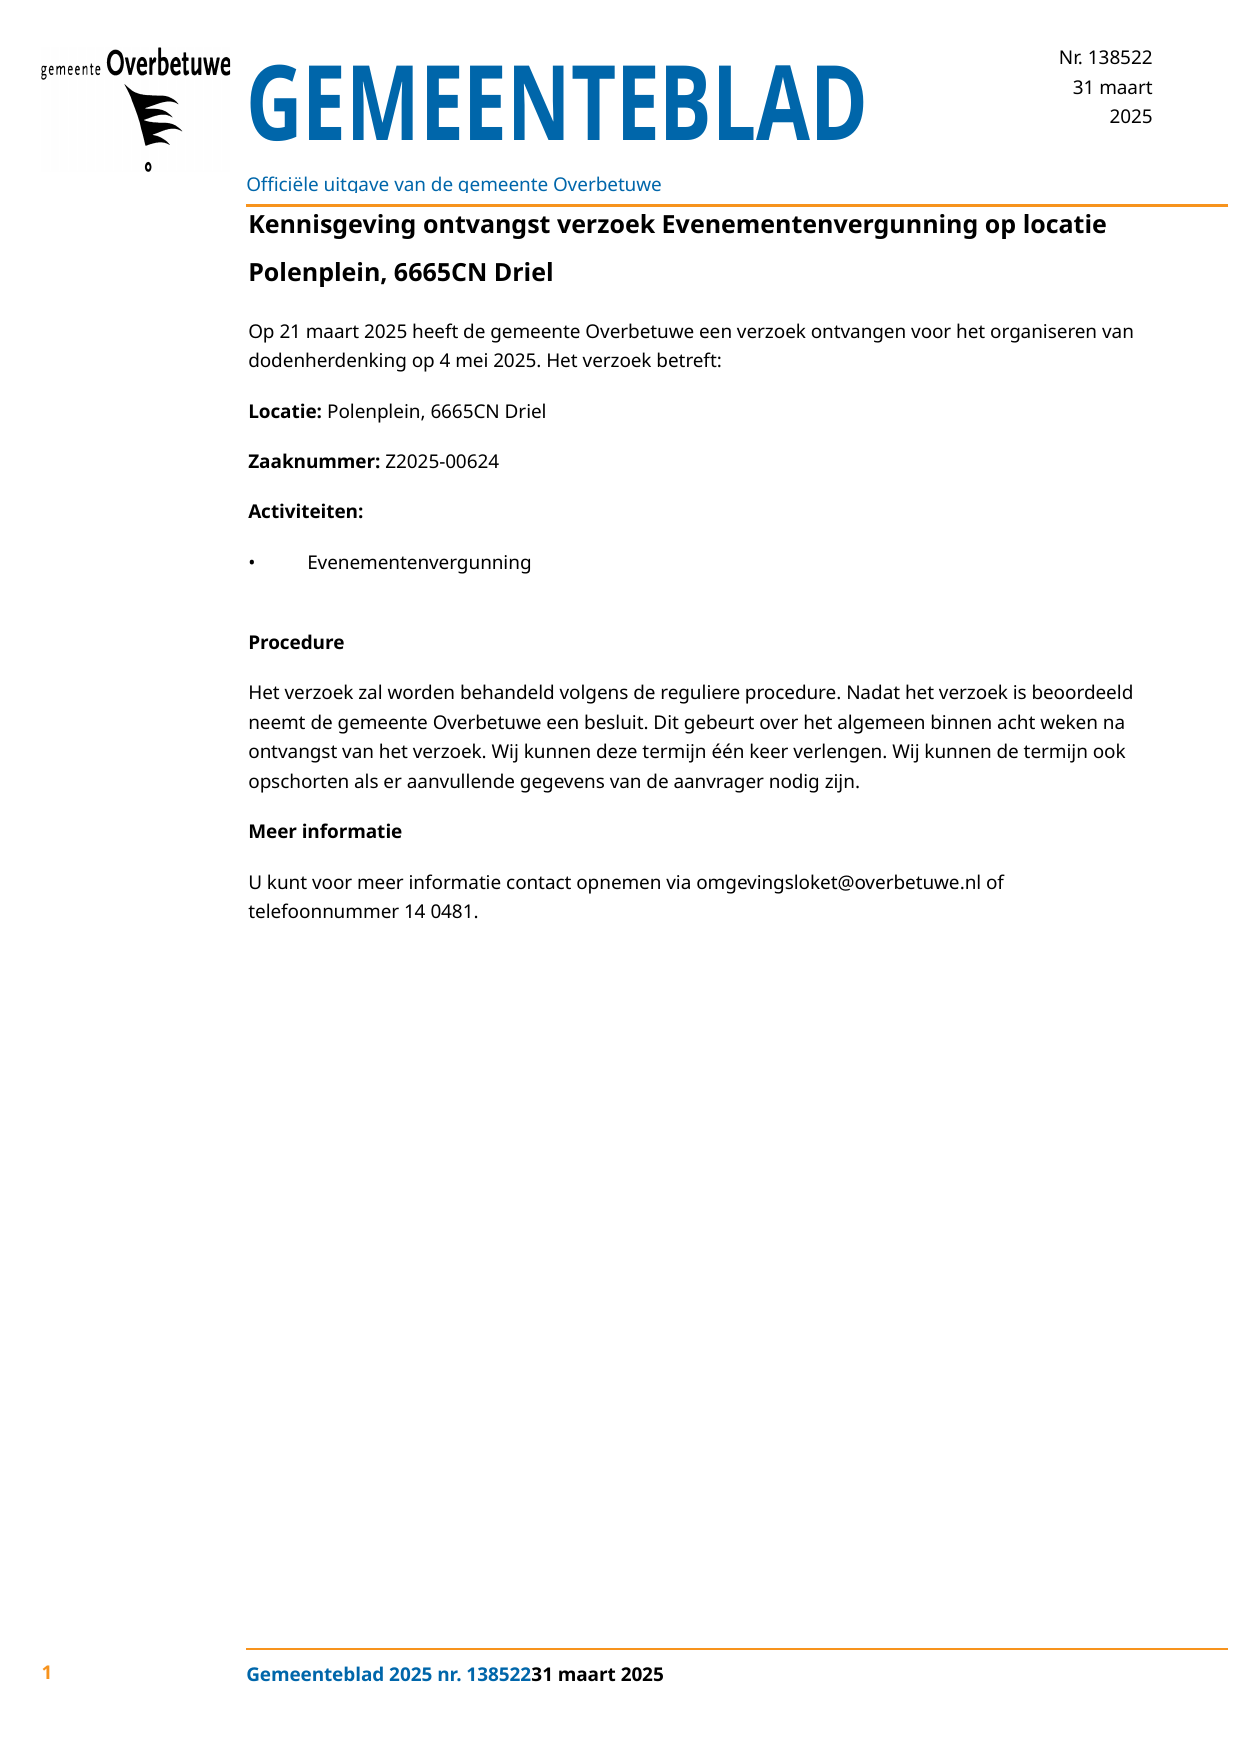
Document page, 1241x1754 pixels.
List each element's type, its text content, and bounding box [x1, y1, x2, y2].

text Locatie: Polenplein, 6665CN Driel [248, 398, 1152, 424]
text Het verzoek zal worden behandeld volgens de reguliere procedure. Nadat het verzoek is beoordeeld neemt de gemeente Overbetuwe een besluit. Dit gebeurt over het algemeen binnen acht weken na ontvangst van het verzoek. Wij kunnen deze termijn één keer verlengen. Wij kunnen de termijn ook opschorten als er aanvullende gegevens van de aanvrager nodig zijn. [248, 679, 1152, 794]
text Procedure [248, 629, 1152, 655]
text Zaaknummer: Z2025-00624 [248, 448, 1152, 474]
text U kunt voor meer informatie contact opnemen via omgevingsloket@overbetuwe.nl of telefoonnummer 14 0481. [248, 869, 1152, 924]
text Op 21 maart 2025 heeft de gemeente Overbetuwe een verzoek ontvangen voor het organiseren van dodenherdenking op 4 mei 2025. Het verzoek betreft: [248, 318, 1152, 373]
text Kennisgeving ontvangst verzoek Evenementenvergunning op locatie Polenplein, 6665CN Driel [248, 207, 1152, 288]
list Evenementenvergunning [248, 549, 1152, 575]
text Activiteiten: [248, 499, 1152, 524]
text Meer informatie [248, 819, 1152, 844]
picture [41, 47, 231, 172]
